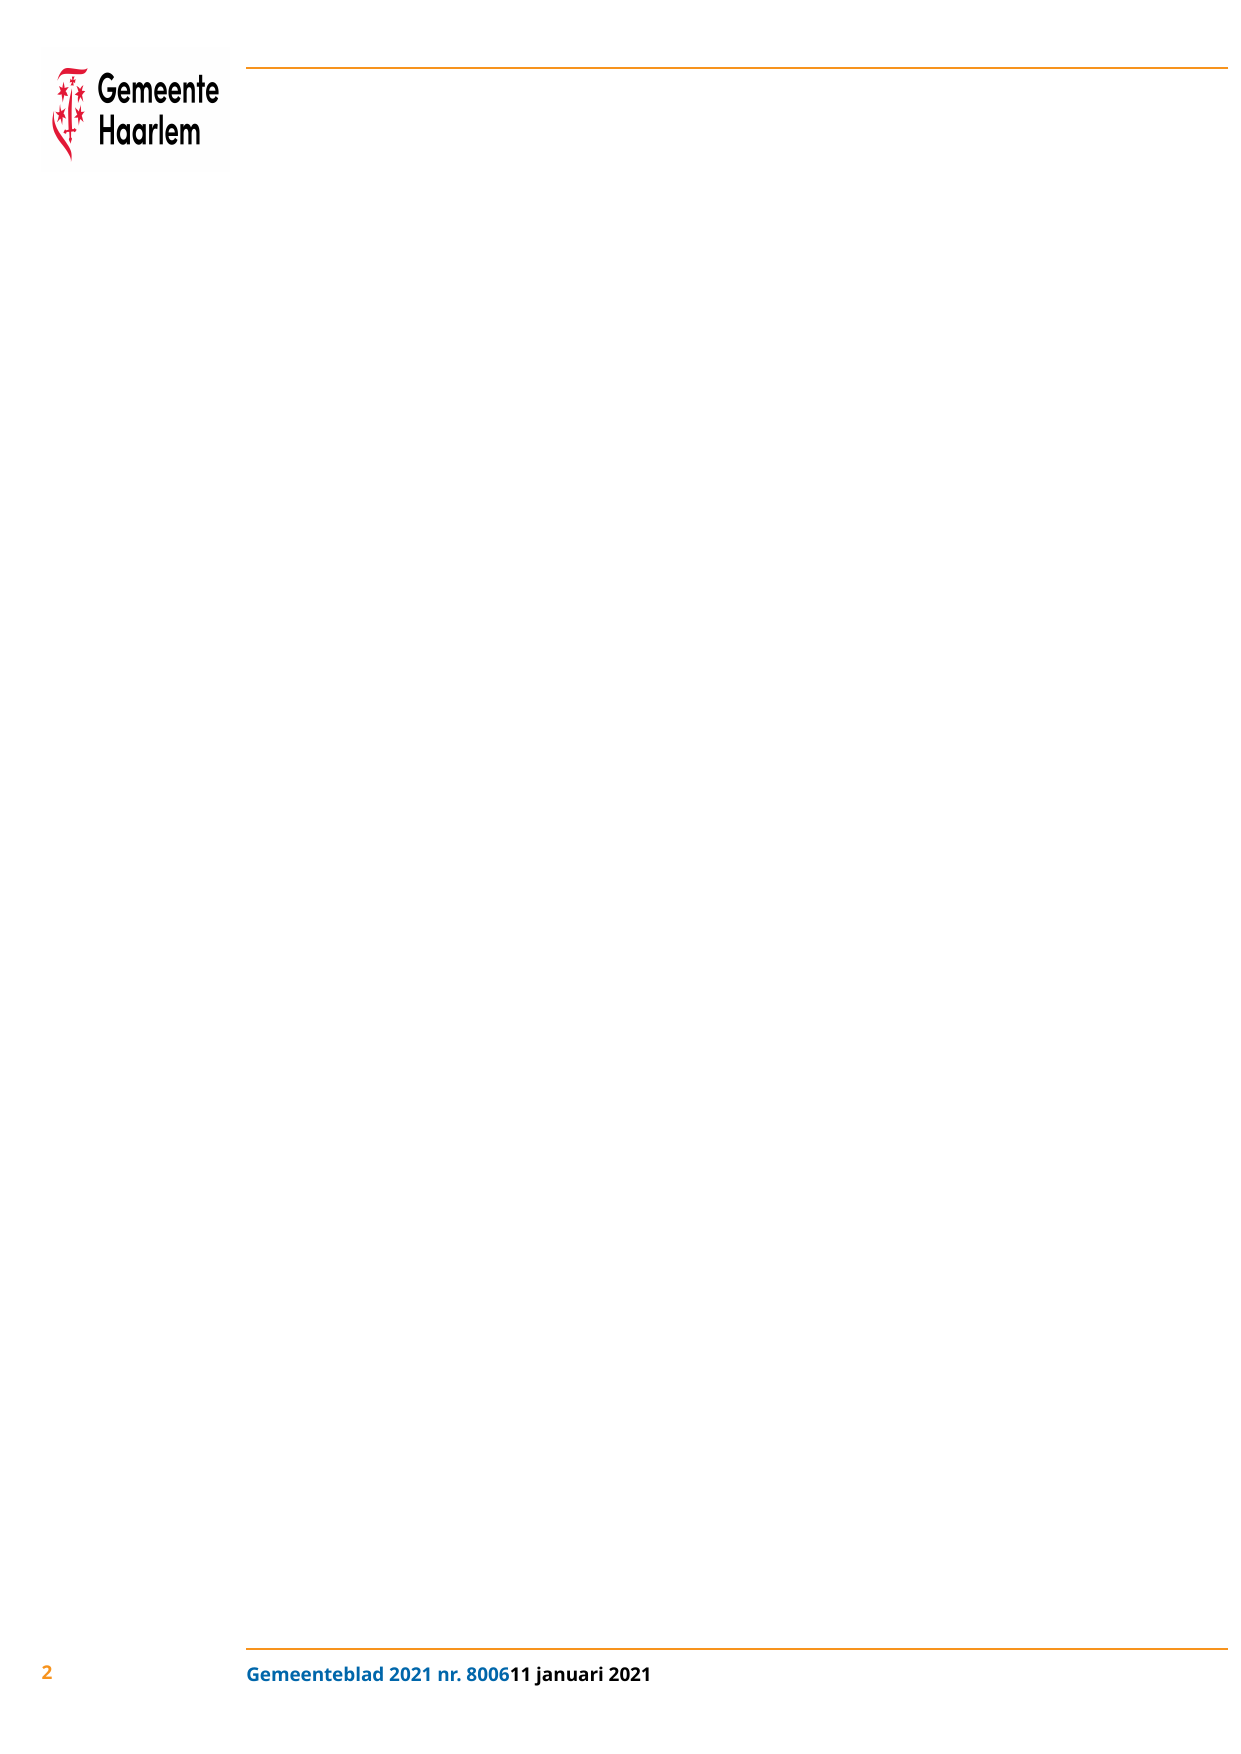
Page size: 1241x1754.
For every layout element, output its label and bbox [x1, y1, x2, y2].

picture [41, 47, 231, 172]
